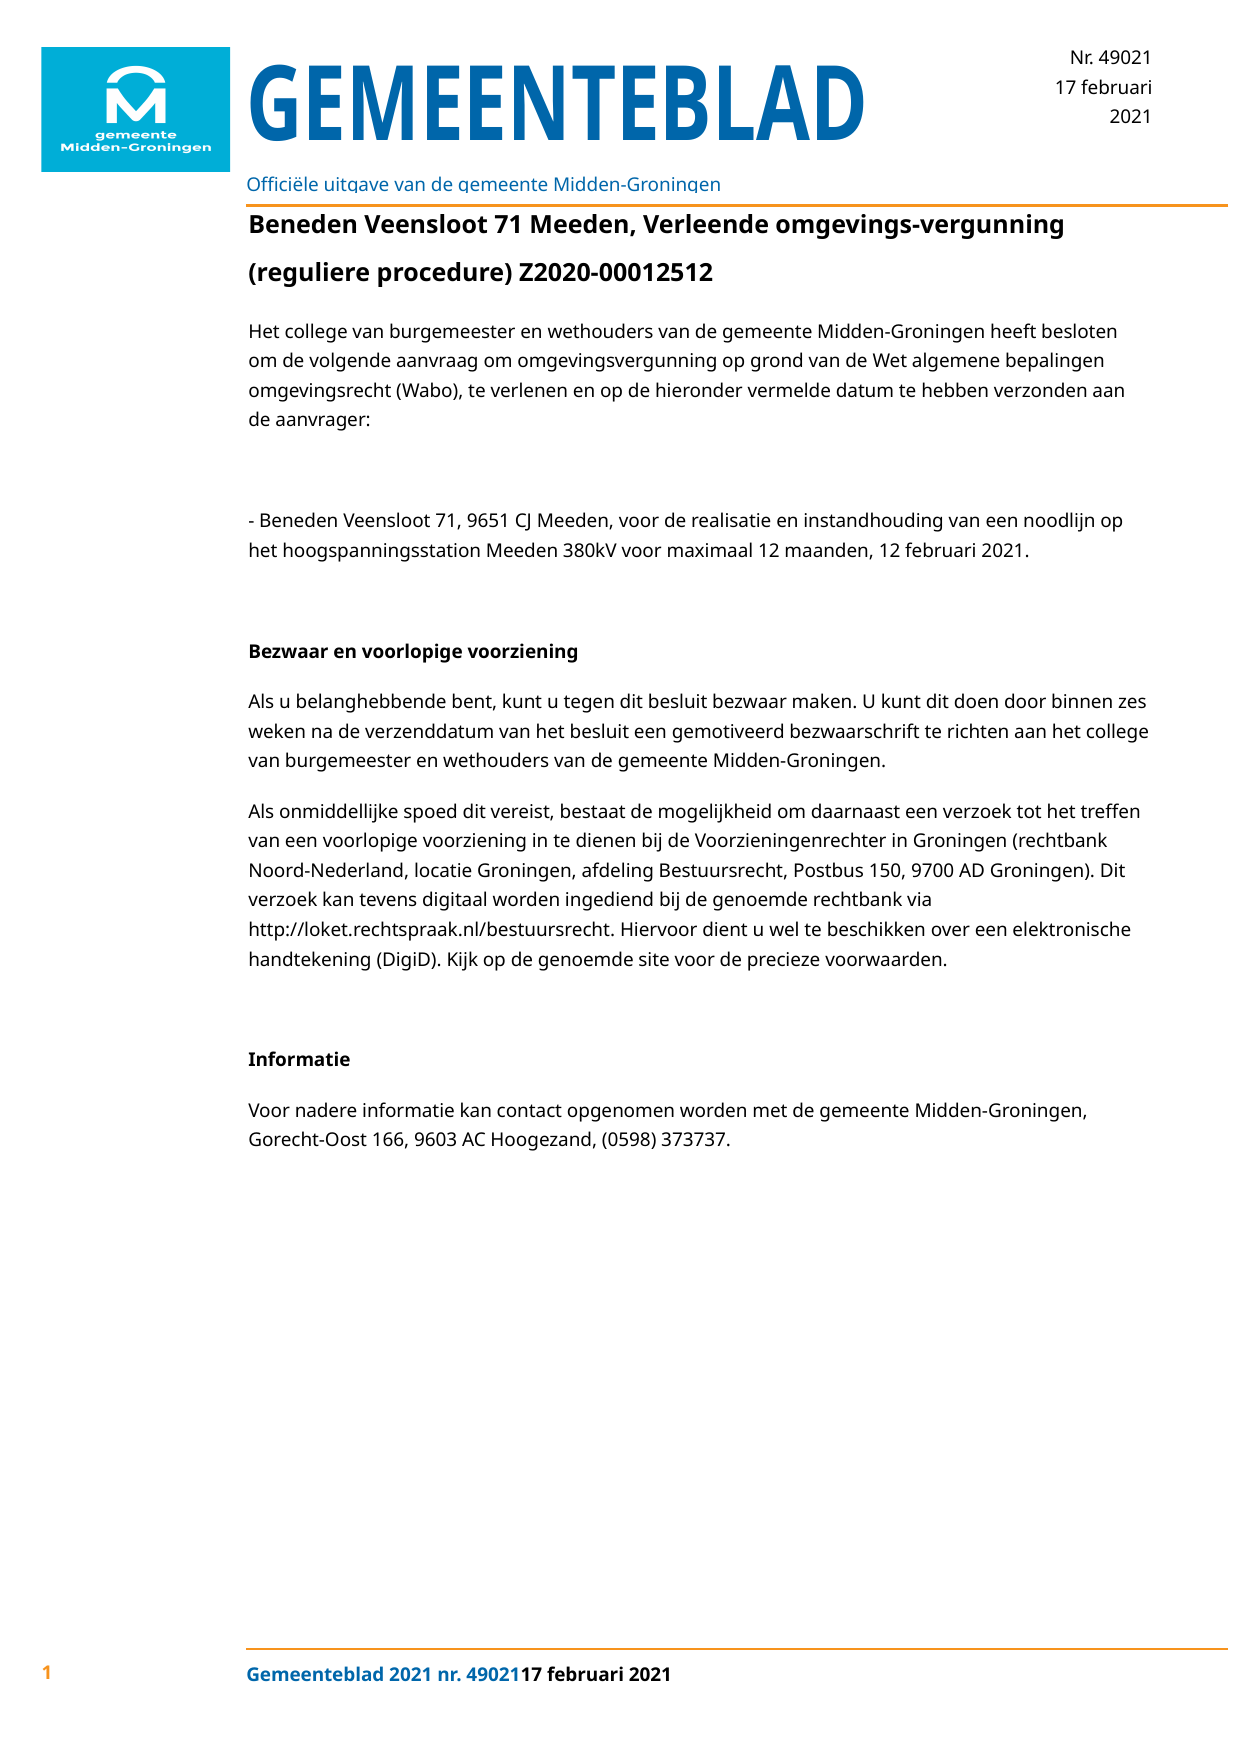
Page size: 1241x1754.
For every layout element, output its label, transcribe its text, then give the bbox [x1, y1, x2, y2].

picture [108, 66, 164, 82]
picture [107, 89, 165, 122]
text Beneden Veensloot 71 Meeden, Verleende omgevings-vergunning (reguliere procedure) Z2020-00012512 [248, 207, 1152, 288]
text Het college van burgemeester en wethouders van de gemeente Midden-Groningen heeft besloten om de volgende aanvraag om omgevingsvergunning op grond van de Wet algemene bepalingen omgevingsrecht (Wabo), te verlenen en op de hieronder vermelde datum te hebben verzonden aan de aanvrager: [248, 318, 1152, 432]
text Voor nadere informatie kan contact opgenomen worden met de gemeente Midden-Groningen, Gorecht-Oost 166, 9603 AC Hoogezand, (0598) 373737. [248, 1097, 1152, 1152]
text Bezwaar en voorlopige voorziening [248, 638, 1152, 664]
text Als u belanghebbende bent, kunt u tegen dit besluit bezwaar maken. U kunt dit doen door binnen zes weken na de verzenddatum van het besluit een gemotiveerd bezwaarschrift te richten aan het college van burgemeester en wethouders van de gemeente Midden-Groningen. [248, 688, 1152, 773]
picture [184, 146, 190, 153]
text Als onmiddellijke spoed dit vereist, bestaat de mogelijkheid om daarnaast een verzoek tot het treffen van een voorlopige voorziening in te dienen bij de Voorzieningenrechter in Groningen (rechtbank Noord-Nederland, locatie Groningen, afdeling Bestuursrecht, Postbus 150, 9700 AD Groningen). Dit verzoek kan tevens digitaal worden ingediend bij de genoemde rechtbank via http://loket.rechtspraak.nl/bestuursrecht. Hiervoor dient u wel te beschikken over een elektronische handtekening (DigiD). Kijk op de genoemde site voor de precieze voorwaarden. [248, 798, 1152, 972]
text - Beneden Veensloot 71, 9651 CJ Meeden, voor de realisatie en instandhouding van een noodlijn op het hoogspanningsstation Meeden 380kV voor maximaal 12 maanden, 12 februari 2021. [248, 507, 1152, 563]
text Informatie [248, 1047, 1152, 1072]
